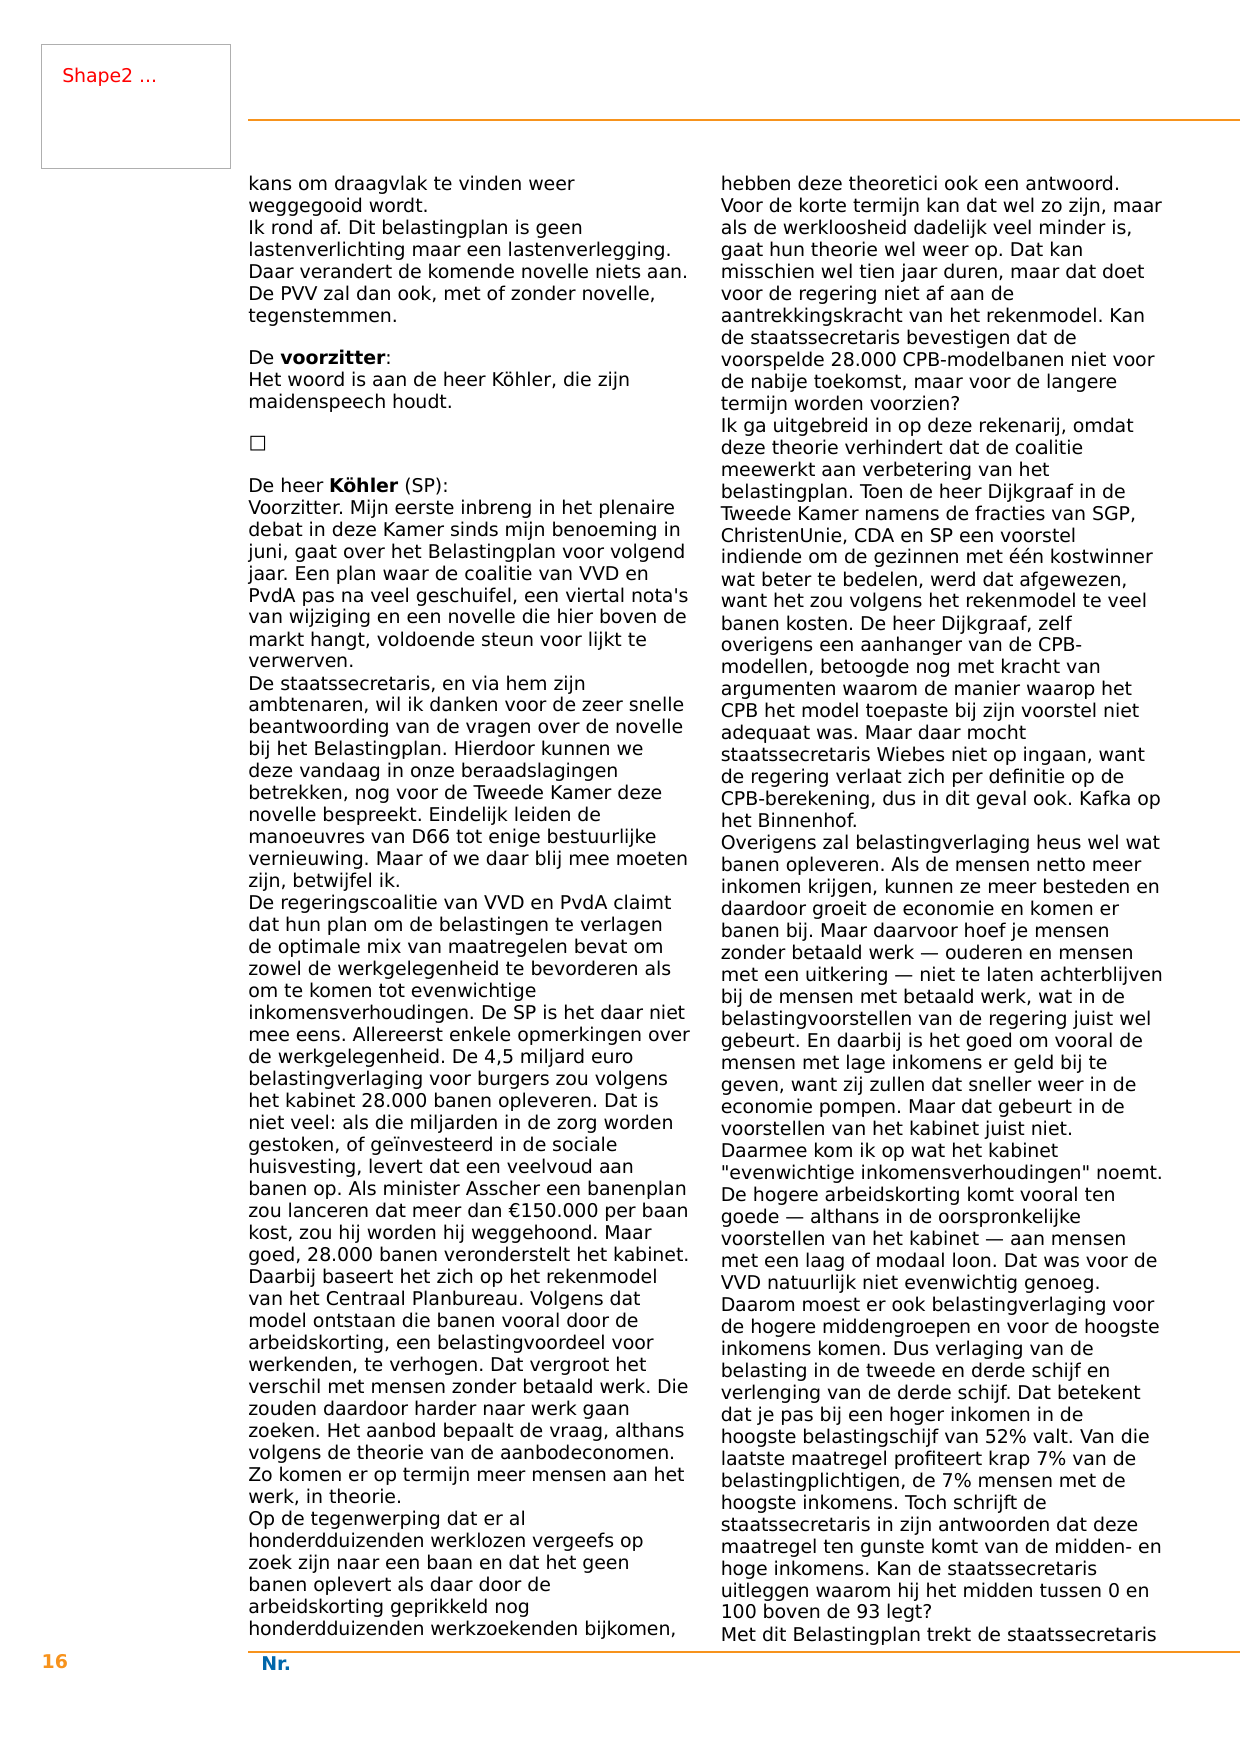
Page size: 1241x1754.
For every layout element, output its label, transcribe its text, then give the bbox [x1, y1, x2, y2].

text De regeringscoalitie van VVD en PvdA claimt dat hun plan om de belastingen te verlagen de optimale mix van maatregelen bevat om zowel de werkgelegenheid te bevorderen als om te komen tot evenwichtige inkomensverhoudingen. De SP is het daar niet mee eens. Allereerst enkele opmerkingen over de werkgelegenheid. De 4,5 miljard euro belastingverlaging voor burgers zou volgens het kabinet 28.000 banen opleveren. Dat is niet veel: als die miljarden in de zorg worden gestoken, of geïnvesteerd in de sociale huisvesting, levert dat een veelvoud aan banen op. Als minister Asscher een banenplan zou lanceren dat meer dan €150.000 per baan kost, zou hij worden hij weggehoond. Maar goed, 28.000 banen veronderstelt het kabinet. Daarbij baseert het zich op het rekenmodel van het Centraal Planbureau. Volgens dat model ontstaan die banen vooral door de arbeidskorting, een belastingvoordeel voor werkenden, te verhogen. Dat vergroot het verschil met mensen zonder betaald werk. Die zouden daardoor harder naar werk gaan zoeken. Het aanbod bepaalt de vraag, althans volgens de theorie van de aanbodeconomen. Zo komen er op termijn meer mensen aan het werk, in theorie. [248, 892, 691, 1508]
text Met dit Belastingplan trekt de staatssecretaris [721, 1623, 1163, 1645]
text hebben deze theoretici ook een antwoord. Voor de korte termijn kan dat wel zo zijn, maar als de werkloosheid dadelijk veel minder is, gaat hun theorie wel weer op. Dat kan misschien wel tien jaar duren, maar dat doet voor de regering niet af aan de aantrekkingskracht van het rekenmodel. Kan de staatssecretaris bevestigen dat de voorspelde 28.000 CPB-modelbanen niet voor de nabije toekomst, maar voor de langere termijn worden voorzien? [721, 173, 1163, 414]
text Voorzitter. Mijn eerste inbreng in het plenaire debat in deze Kamer sinds mijn benoeming in juni, gaat over het Belastingplan voor volgend jaar. Een plan waar de coalitie van VVD en PvdA pas na veel geschuifel, een viertal nota's van wijziging en een novelle die hier boven de markt hangt, voldoende steun voor lijkt te verwerven. [248, 497, 691, 672]
text Ik rond af. Dit belastingplan is geen lastenverlichting maar een lastenverlegging. Daar verandert de komende novelle niets aan. De PVV zal dan ook, met of zonder novelle, tegenstemmen. [248, 217, 691, 327]
text Ik ga uitgebreid in op deze rekenarij, omdat deze theorie verhindert dat de coalitie meewerkt aan verbetering van het belastingplan. Toen de heer Dijkgraaf in de Tweede Kamer namens de fracties van SGP, ChristenUnie, CDA en SP een voorstel indiende om de gezinnen met één kostwinner wat beter te bedelen, werd dat afgewezen, want het zou volgens het rekenmodel te veel banen kosten. De heer Dijkgraaf, zelf overigens een aanhanger van de CPB-modellen, betoogde nog met kracht van argumenten waarom de manier waarop het CPB het model toepaste bij zijn voorstel niet adequaat was. Maar daar mocht staatssecretaris Wiebes niet op ingaan, want de regering verlaat zich per definitie op de CPB-berekening, dus in dit geval ook. Kafka op het Binnenhof. [721, 414, 1163, 832]
text Overigens zal belastingverlaging heus wel wat banen opleveren. Als de mensen netto meer inkomen krijgen, kunnen ze meer besteden en daardoor groeit de economie en komen er banen bij. Maar daarvoor hoef je mensen zonder betaald werk — ouderen en mensen met een uitkering — niet te laten achterblijven bij de mensen met betaald werk, wat in de belastingvoorstellen van de regering juist wel gebeurt. En daarbij is het goed om vooral de mensen met lage inkomens er geld bij te geven, want zij zullen dat sneller weer in de economie pompen. Maar dat gebeurt in de voorstellen van het kabinet juist niet. [721, 832, 1163, 1140]
text De voorzitter: [248, 347, 691, 369]
text kans om draagvlak te vinden weer weggegooid wordt. [248, 173, 691, 217]
text De heer Köhler (SP): [248, 474, 691, 497]
text ⬜ [248, 433, 691, 454]
text Daarmee kom ik op wat het kabinet "evenwichtige inkomensverhoudingen" noemt. De hogere arbeidskorting komt vooral ten goede — althans in de oorspronkelijke voorstellen van het kabinet — aan mensen met een laag of modaal loon. Dat was voor de VVD natuurlijk niet evenwichtig genoeg. Daarom moest er ook belastingverlaging voor de hogere middengroepen en voor de hoogste inkomens komen. Dus verlaging van de belasting in de tweede en derde schijf en verlenging van de derde schijf. Dat betekent dat je pas bij een hoger inkomen in de hoogste belastingschijf van 52% valt. Van die laatste maatregel profiteert krap 7% van de belastingplichtigen, de 7% mensen met de hoogste inkomens. Toch schrijft de staatssecretaris in zijn antwoorden dat deze maatregel ten gunste komt van de midden- en hoge inkomens. Kan de staatssecretaris uitleggen waarom hij het midden tussen 0 en 100 boven de 93 legt? [721, 1140, 1163, 1623]
text Op de tegenwerping dat er al honderdduizenden werklozen vergeefs op zoek zijn naar een baan en dat het geen banen oplevert als daar door de arbeidskorting geprikkeld nog honderdduizenden werkzoekenden bijkomen, [248, 1508, 691, 1639]
text De staatssecretaris, en via hem zijn ambtenaren, wil ik danken voor de zeer snelle beantwoording van de vragen over de novelle bij het Belastingplan. Hierdoor kunnen we deze vandaag in onze beraadslagingen betrekken, nog voor de Tweede Kamer deze novelle bespreekt. Eindelijk leiden de manoeuvres van D66 tot enige bestuurlijke vernieuwing. Maar of we daar blij mee moeten zijn, betwijfel ik. [248, 672, 691, 892]
text Het woord is aan de heer Köhler, die zijn maidenspeech houdt. [248, 369, 691, 413]
